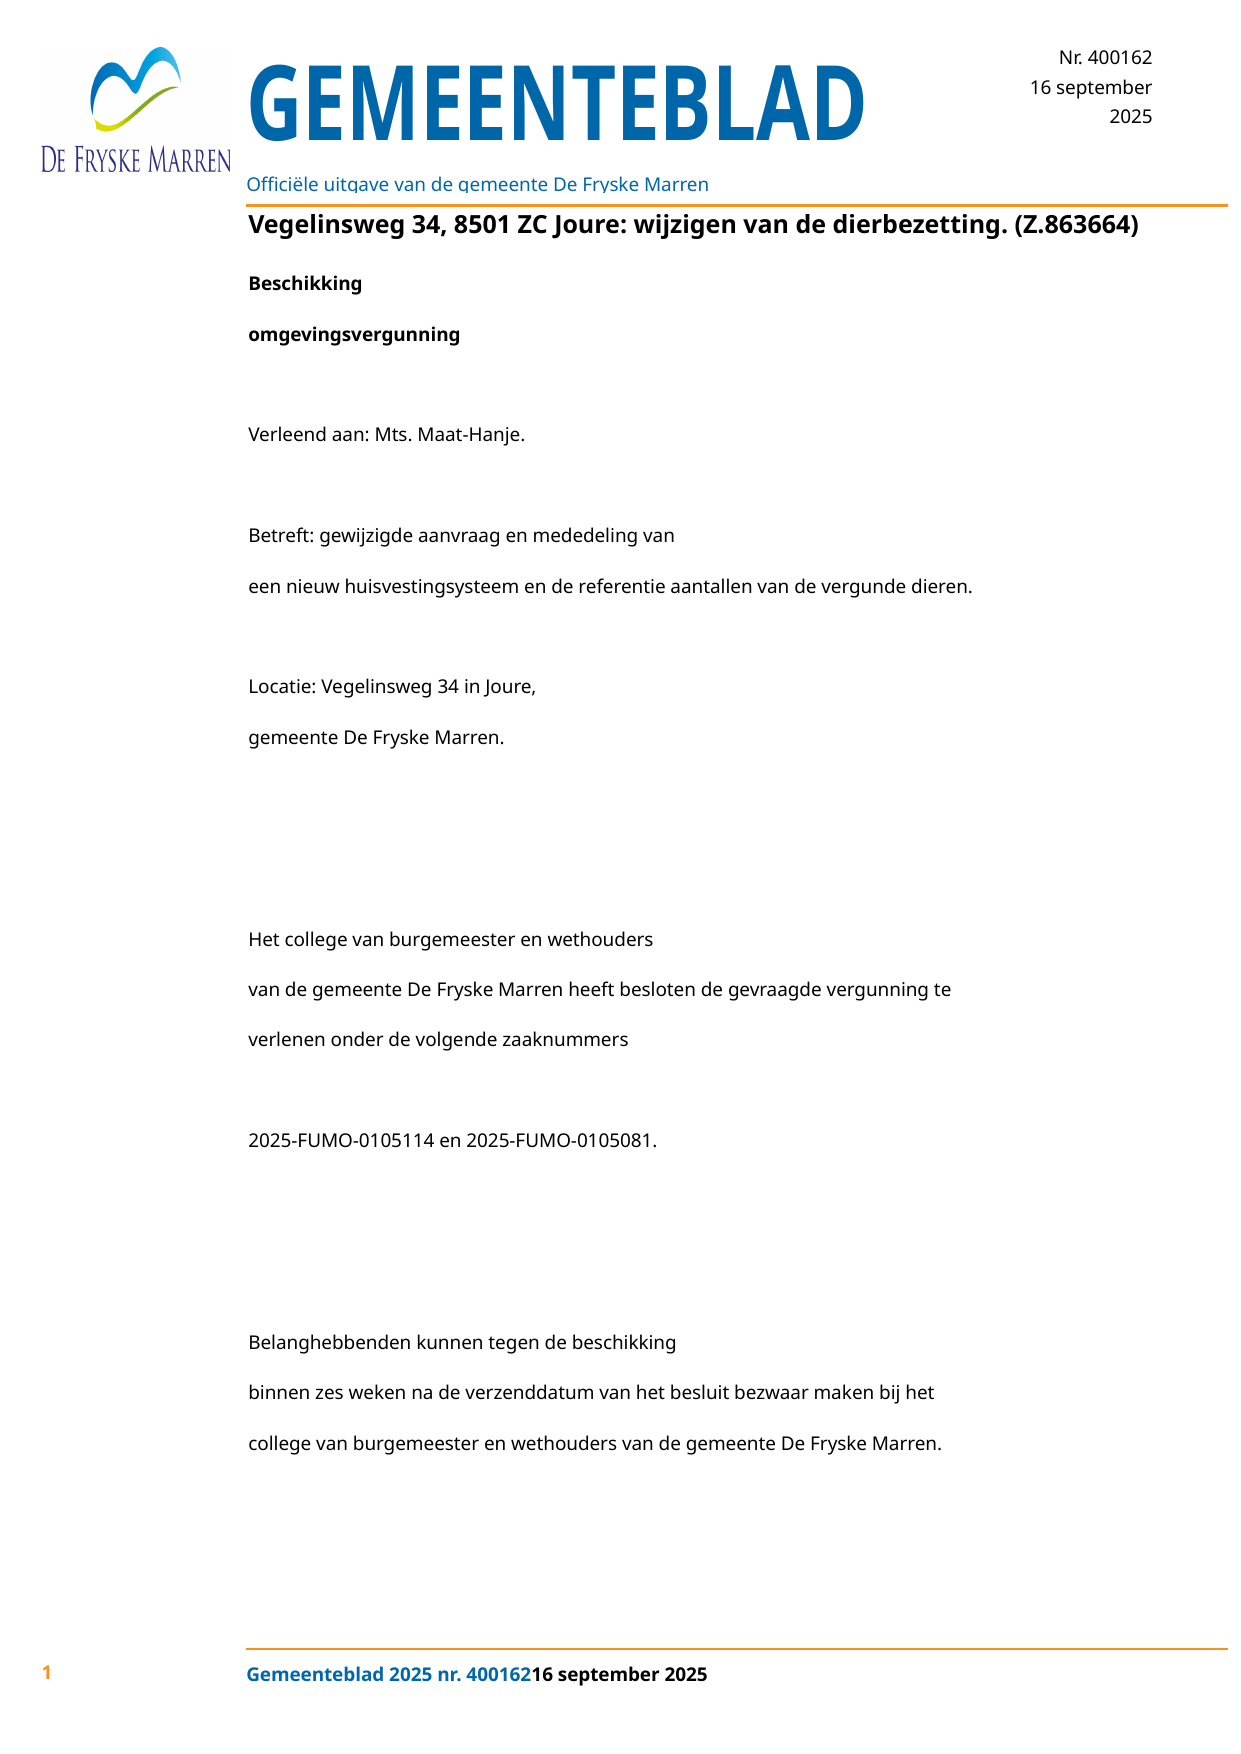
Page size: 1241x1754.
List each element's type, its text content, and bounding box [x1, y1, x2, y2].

text binnen zes weken na de verzenddatum van het besluit bezwaar maken bij het [248, 1379, 1152, 1405]
text verlenen onder de volgende zaaknummers [248, 1027, 1152, 1052]
text Vegelinsweg 34, 8501 ZC Joure: wijzigen van de dierbezetting. (Z.863664) [248, 207, 1152, 241]
text een nieuw huisvestingsysteem en de referentie aantallen van de vergunde dieren. [248, 573, 1152, 598]
text Het college van burgemeester en wethouders [248, 926, 1152, 951]
text gemeente De Fryske Marren. [248, 724, 1152, 750]
text college van burgemeester en wethouders van de gemeente De Fryske Marren. [248, 1430, 1152, 1456]
text van de gemeente De Fryske Marren heeft besloten de gevraagde vergunning te [248, 976, 1152, 1002]
picture [41, 47, 231, 172]
text Beschikking [248, 270, 1152, 296]
text Verleend aan: Mts. Maat-Hanje. [248, 422, 1152, 447]
text Belanghebbenden kunnen tegen de beschikking [248, 1329, 1152, 1355]
text Locatie: Vegelinsweg 34 in Joure, [248, 674, 1152, 699]
text omgevingsvergunning [248, 321, 1152, 346]
text Betreft: gewijzigde aanvraag en mededeling van [248, 522, 1152, 548]
text 2025-FUMO-0105114 en 2025-FUMO-0105081. [248, 1127, 1152, 1153]
